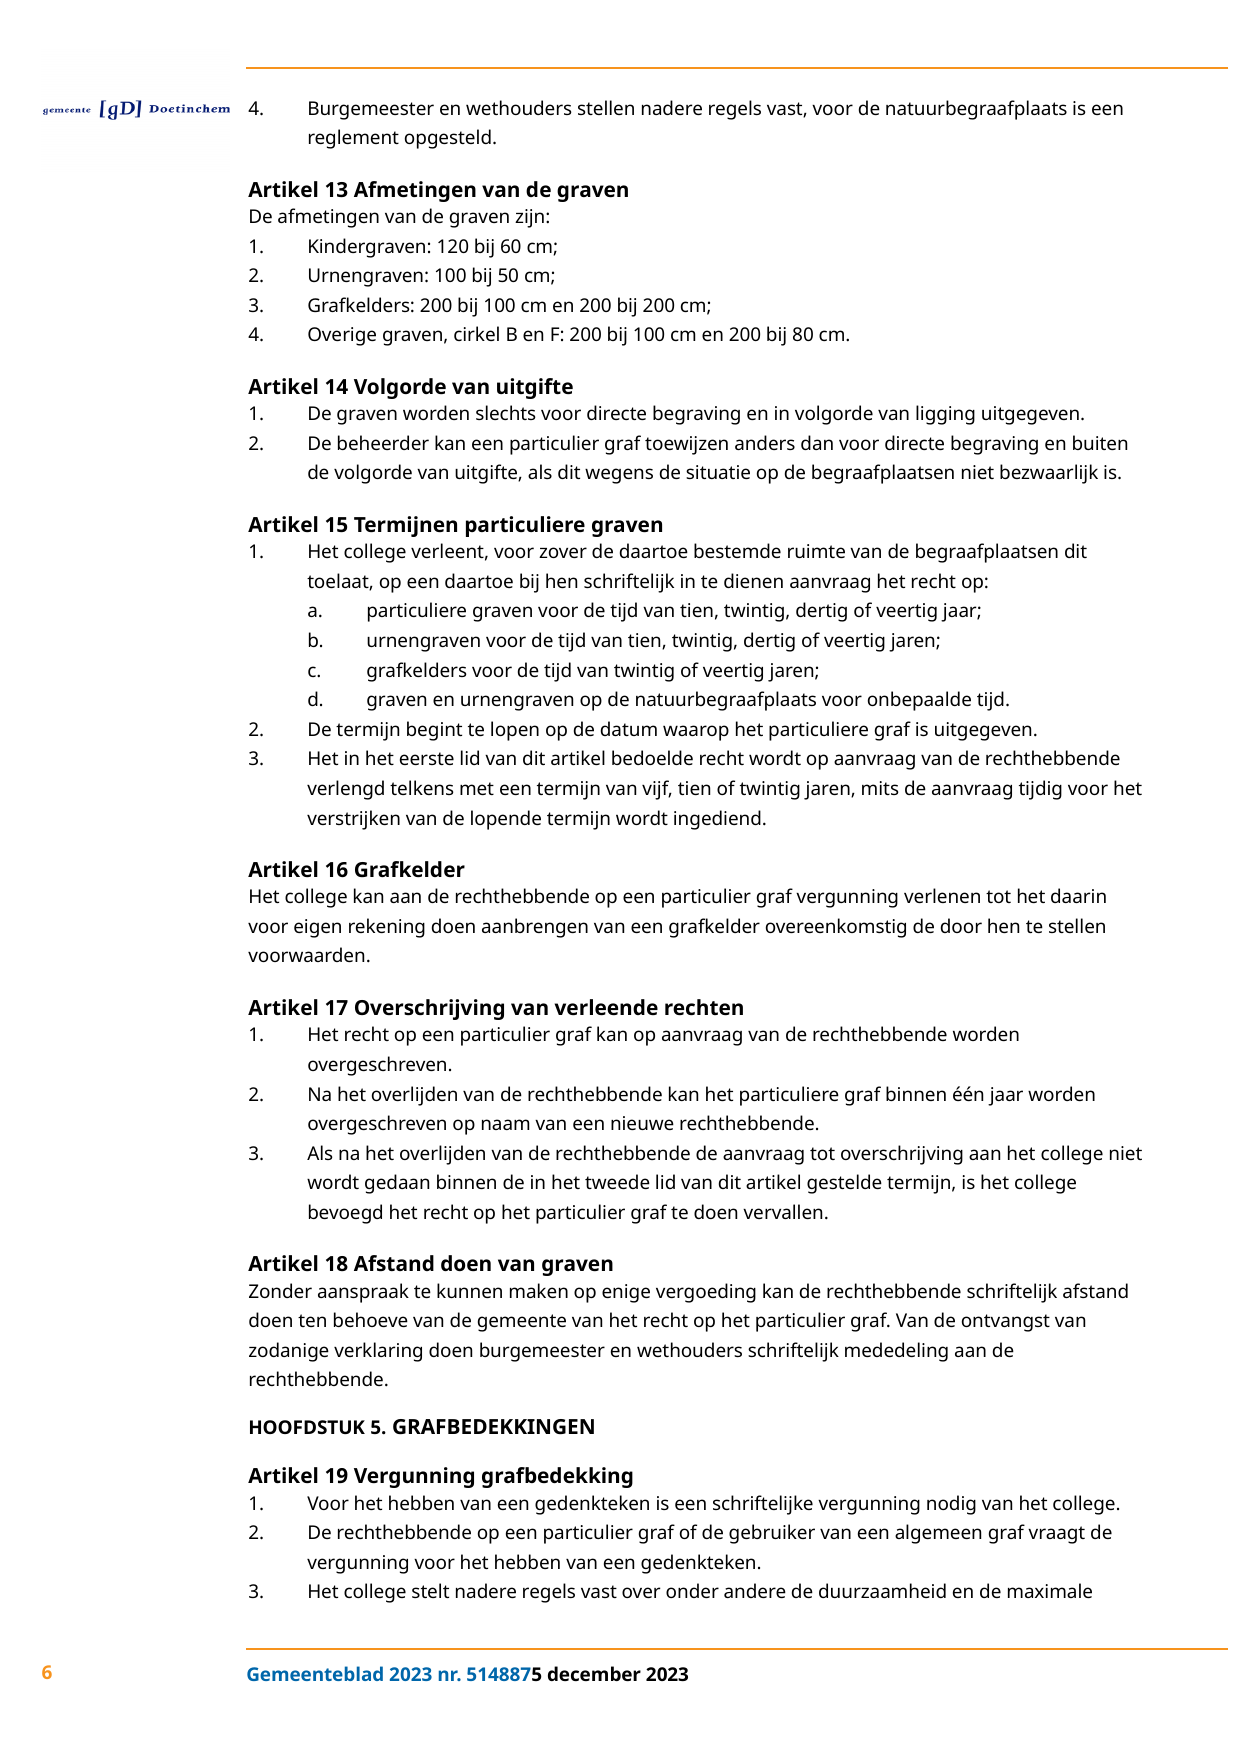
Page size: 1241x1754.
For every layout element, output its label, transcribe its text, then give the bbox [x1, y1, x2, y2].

list Grafkelders: 200 bij 100 cm en 200 bij 200 cm; [248, 292, 1152, 318]
text Artikel 18 Afstand doen van graven [248, 1249, 1152, 1278]
list Het in het eerste lid van dit artikel bedoelde recht wordt op aanvraag van de rechthebbende verlengd telkens met een termijn van vijf, tien of twintig jaren, mits de aanvraag tijdig voor het verstrijken van de lopende termijn wordt ingediend. [248, 746, 1152, 830]
list Voor het hebben van een gedenkteken is een schriftelijke vergunning nodig van het college. [248, 1490, 1152, 1516]
text Artikel 14 Volgorde van uitgifte [248, 372, 1152, 400]
list De graven worden slechts voor directe begraving en in volgorde van ligging uitgegeven. [248, 400, 1152, 426]
picture [41, 47, 231, 172]
text Het college kan aan de rechthebbende op een particulier graf vergunning verlenen tot het daarin voor eigen rekening doen aanbrengen van een grafkelder overeenkomstig de door hen te stellen voorwaarden. [248, 883, 1152, 968]
list De rechthebbende op een particulier graf of de gebruiker van een algemeen graf vraagt de vergunning voor het hebben van een gedenkteken. [248, 1519, 1152, 1575]
text De afmetingen van de graven zijn: [248, 203, 1152, 229]
list Het college verleent, voor zover de daartoe bestemde ruimte van de begraafplaatsen dit toelaat, op een daartoe bij hen schriftelijk in te dienen aanvraag het recht op: [248, 538, 1152, 594]
text Zonder aanspraak te kunnen maken op enige vergoeding kan de rechthebbende schriftelijk afstand doen ten behoeve van de gemeente van het recht op het particulier graf. Van de ontvangst van zodanige verklaring doen burgemeester en wethouders schriftelijk mededeling aan de rechthebbende. [248, 1278, 1152, 1392]
text Artikel 16 Grafkelder [248, 855, 1152, 883]
list urnengraven voor de tijd van tien, twintig, dertig of veertig jaren; [307, 627, 1152, 653]
text Artikel 13 Afmetingen van de graven [248, 175, 1152, 203]
list Overige graven, cirkel B en F: 200 bij 100 cm en 200 bij 80 cm. [248, 322, 1152, 347]
text Artikel 15 Termijnen particuliere graven [248, 510, 1152, 538]
list Na het overlijden van de rechthebbende kan het particuliere graf binnen één jaar worden overgeschreven op naam van een nieuwe rechthebbende. [248, 1081, 1152, 1136]
text Artikel 19 Vergunning grafbedekking [248, 1462, 1152, 1490]
list Urnengraven: 100 bij 50 cm; [248, 262, 1152, 288]
list graven en urnengraven op de natuurbegraafplaats voor onbepaalde tijd. [307, 686, 1152, 712]
list De termijn begint te lopen op de datum waarop het particuliere graf is uitgegeven. [248, 716, 1152, 742]
list grafkelders voor de tijd van twintig of veertig jaren; [307, 657, 1152, 682]
list Het recht op een particulier graf kan op aanvraag van de rechthebbende worden overgeschreven. [248, 1022, 1152, 1077]
list Burgemeester en wethouders stellen nadere regels vast, voor de natuurbegraafplaats is een reglement opgesteld. [248, 95, 1152, 150]
list De beheerder kan een particulier graf toewijzen anders dan voor directe begraving en buiten de volgorde van uitgifte, als dit wegens de situatie op de begraafplaatsen niet bezwaarlijk is. [248, 430, 1152, 485]
text HOOFDSTUK 5. GRAFBEDEKKINGEN [248, 1412, 1152, 1441]
list particuliere graven voor de tijd van tien, twintig, dertig of veertig jaar; [307, 598, 1152, 623]
text Artikel 17 Overschrijving van verleende rechten [248, 993, 1152, 1022]
list Als na het overlijden van de rechthebbende de aanvraag tot overschrijving aan het college niet wordt gedaan binnen de in het tweede lid van dit artikel gestelde termijn, is het college bevoegd het recht op het particulier graf te doen vervallen. [248, 1140, 1152, 1225]
list Het college stelt nadere regels vast over onder andere de duurzaamheid en de maximale [248, 1579, 1152, 1604]
list Kindergraven: 120 bij 60 cm; [248, 233, 1152, 258]
